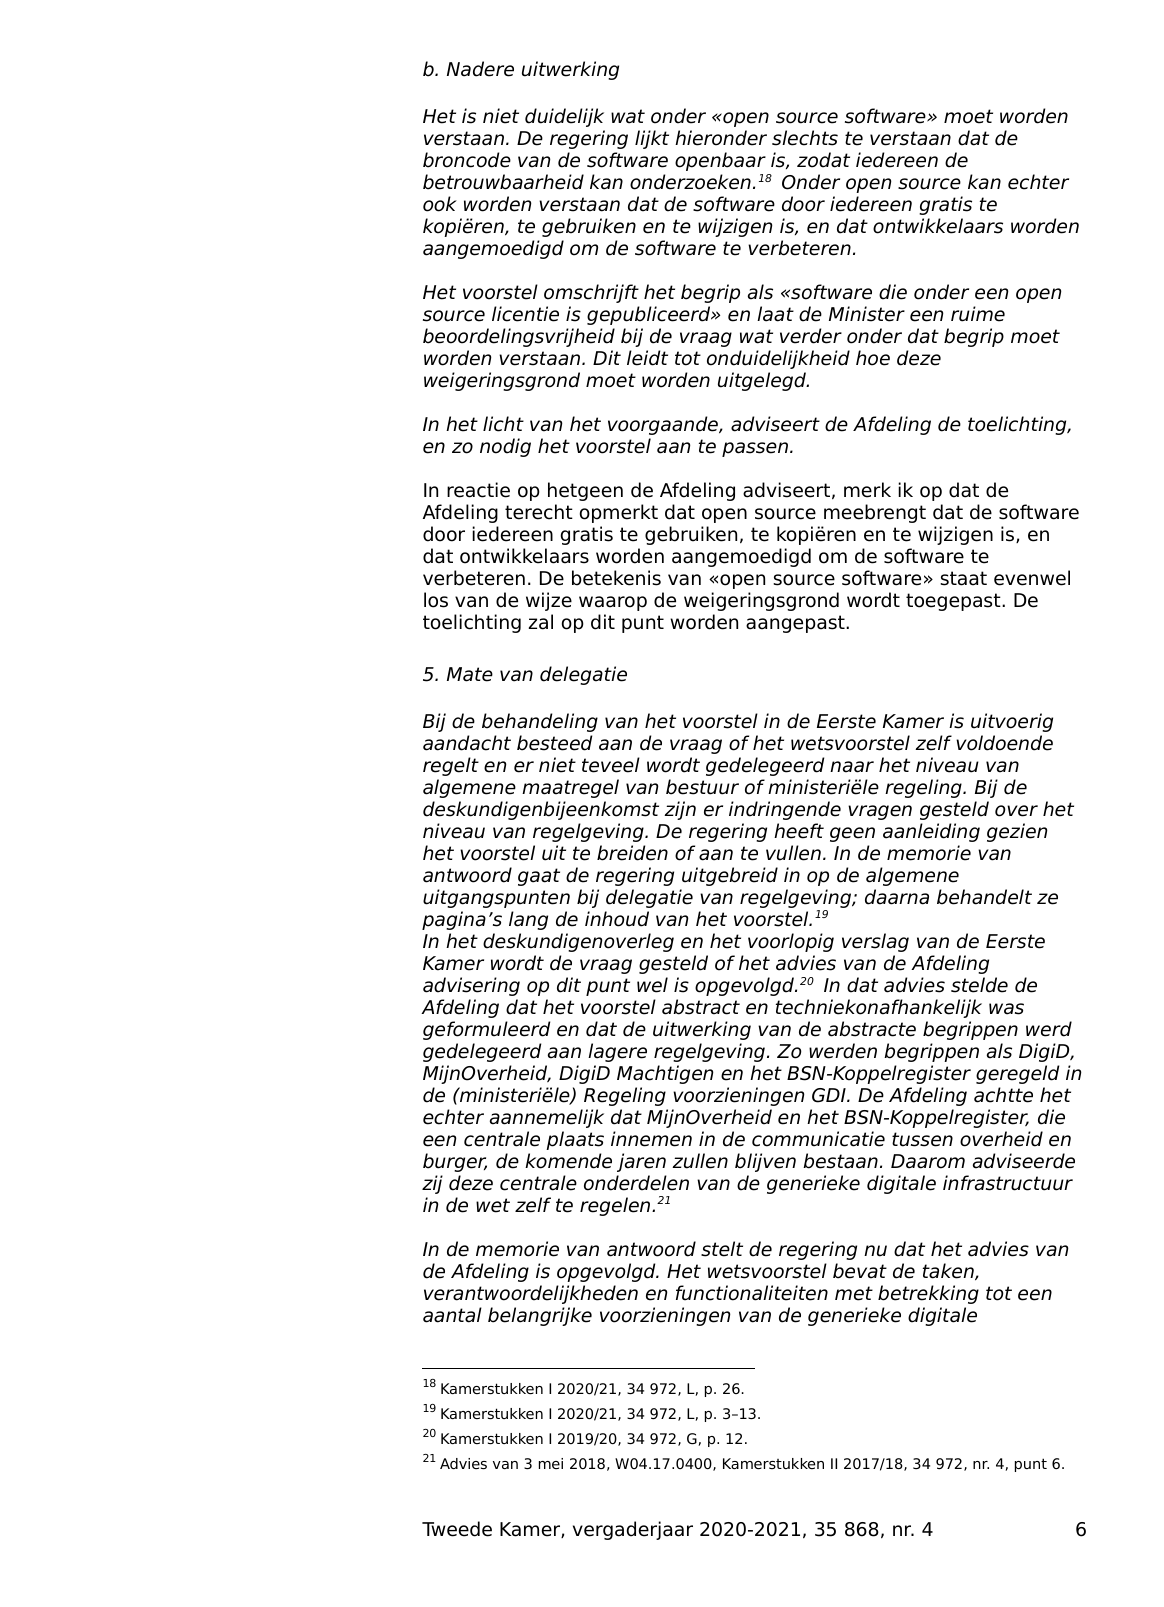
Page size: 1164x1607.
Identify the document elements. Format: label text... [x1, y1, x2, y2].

subtitle b. Nadere uitwerking [422, 59, 1087, 81]
text Het is niet duidelijk wat onder «open source software» moet worden verstaan. De regering lijkt hieronder slechts te verstaan dat de broncode van de software openbaar is, zodat iedereen de betrouwbaarheid kan onderzoeken. Onder open source kan echter ook worden verstaan dat de software door iedereen gratis te kopiëren, te gebruiken en te wijzigen is, en dat ontwikkelaars worden aangemoedigd om de software te verbeteren. [422, 106, 1087, 260]
text Het voorstel omschrijft het begrip als «software die onder een open source licentie is gepubliceerd» en laat de Minister een ruime beoordelingsvrijheid bij de vraag wat verder onder dat begrip moet worden verstaan. Dit leidt tot onduidelijkheid hoe deze weigeringsgrond moet worden uitgelegd. [422, 282, 1087, 392]
text In de memorie van antwoord stelt de regering nu dat het advies van de Afdeling is opgevolgd. Het wetsvoorstel bevat de taken, verantwoordelijkheden en functionaliteiten met betrekking tot een aantal belangrijke voorzieningen van de generieke digitale [422, 1239, 1087, 1327]
text Advies van 3 mei 2018, W04.17.0400, Kamerstukken II 2017/18, 34 972, nr. 4, punt 6. [422, 1452, 1087, 1474]
text In het licht van het voorgaande, adviseert de Afdeling de toelichting, en zo nodig het voorstel aan te passen. [422, 414, 1087, 458]
subtitle 5. Mate van delegatie [422, 664, 1087, 686]
text Kamerstukken I 2020/21, 34 972, L, p. 3–13. [422, 1402, 1087, 1424]
text Kamerstukken I 2019/20, 34 972, G, p. 12. [422, 1427, 1087, 1449]
text In het deskundigenoverleg en het voorlopig verslag van de Eerste Kamer wordt de vraag gesteld of het advies van de Afdeling advisering op dit punt wel is opgevolgd. In dat advies stelde de Afdeling dat het voorstel abstract en techniekonafhankelijk was geformuleerd en dat de uitwerking van de abstracte begrippen werd gedelegeerd aan lagere regelgeving. Zo werden begrippen als DigiD, MijnOverheid, DigiD Machtigen en het BSN-Koppelregister geregeld in de (ministeriële) Regeling voorzieningen GDI. De Afdeling achtte het echter aannemelijk dat MijnOverheid en het BSN-Koppelregister, die een centrale plaats innemen in de communicatie tussen overheid en burger, de komende jaren zullen blijven bestaan. Daarom adviseerde zij deze centrale onderdelen van de generieke digitale infrastructuur in de wet zelf te regelen. [422, 931, 1087, 1217]
text Bij de behandeling van het voorstel in de Eerste Kamer is uitvoerig aandacht besteed aan de vraag of het wetsvoorstel zelf voldoende regelt en er niet teveel wordt gedelegeerd naar het niveau van algemene maatregel van bestuur of ministeriële regeling. Bij de deskundigenbijeenkomst zijn er indringende vragen gesteld over het niveau van regelgeving. De regering heeft geen aanleiding gezien het voorstel uit te breiden of aan te vullen. In de memorie van antwoord gaat de regering uitgebreid in op de algemene uitgangspunten bij delegatie van regelgeving; daarna behandelt ze pagina’s lang de inhoud van het voorstel. [422, 711, 1087, 931]
text In reactie op hetgeen de Afdeling adviseert, merk ik op dat de Afdeling terecht opmerkt dat open source meebrengt dat de software door iedereen gratis te gebruiken, te kopiëren en te wijzigen is, en dat ontwikkelaars worden aangemoedigd om de software te verbeteren. De betekenis van «open source software» staat evenwel los van de wijze waarop de weigeringsgrond wordt toegepast. De toelichting zal op dit punt worden aangepast. [422, 480, 1087, 634]
text Kamerstukken I 2020/21, 34 972, L, p. 26. [422, 1377, 1087, 1399]
